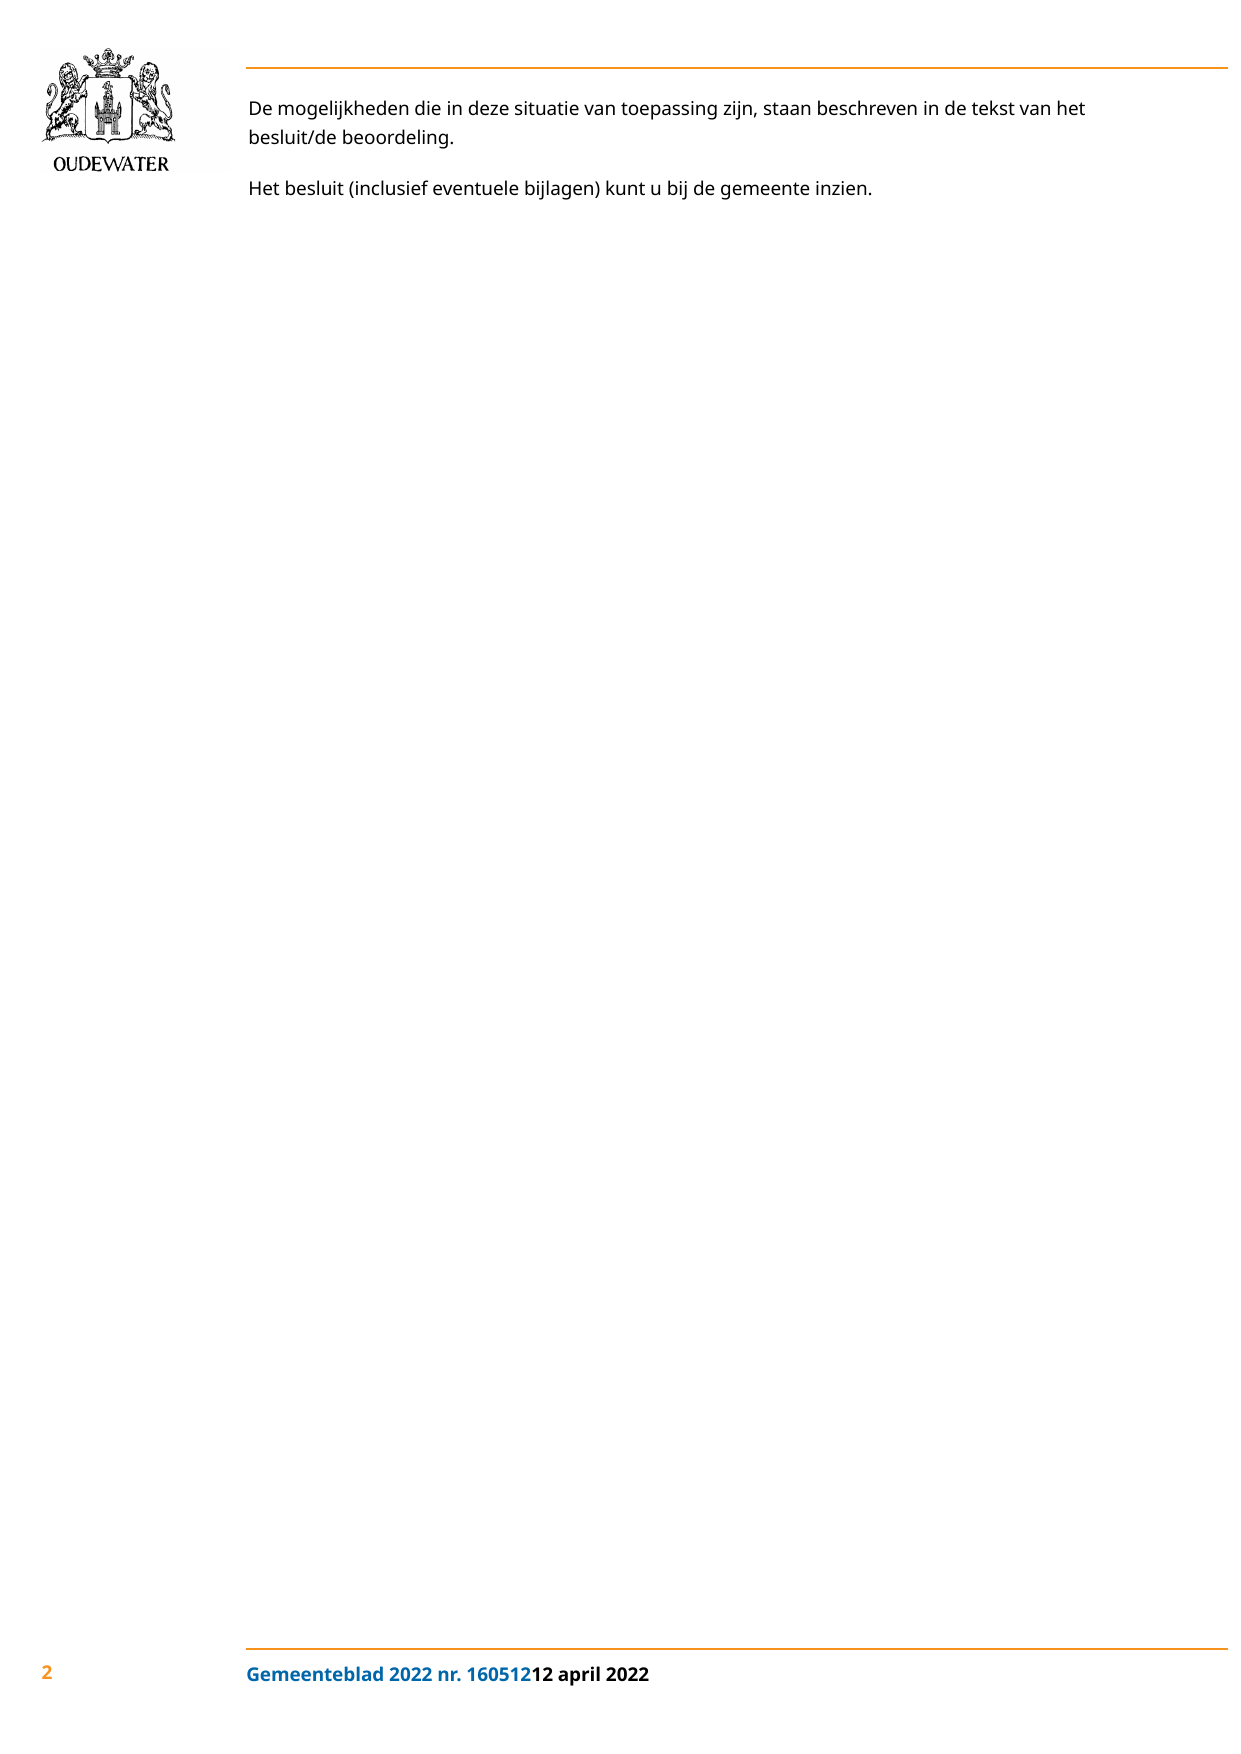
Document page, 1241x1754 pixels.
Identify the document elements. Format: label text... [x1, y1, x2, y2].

picture [41, 47, 231, 172]
text De mogelijkheden die in deze situatie van toepassing zijn, staan beschreven in de tekst van het besluit/de beoordeling. [248, 95, 1152, 150]
text Het besluit (inclusief eventuele bijlagen) kunt u bij de gemeente inzien. [248, 175, 1152, 201]
